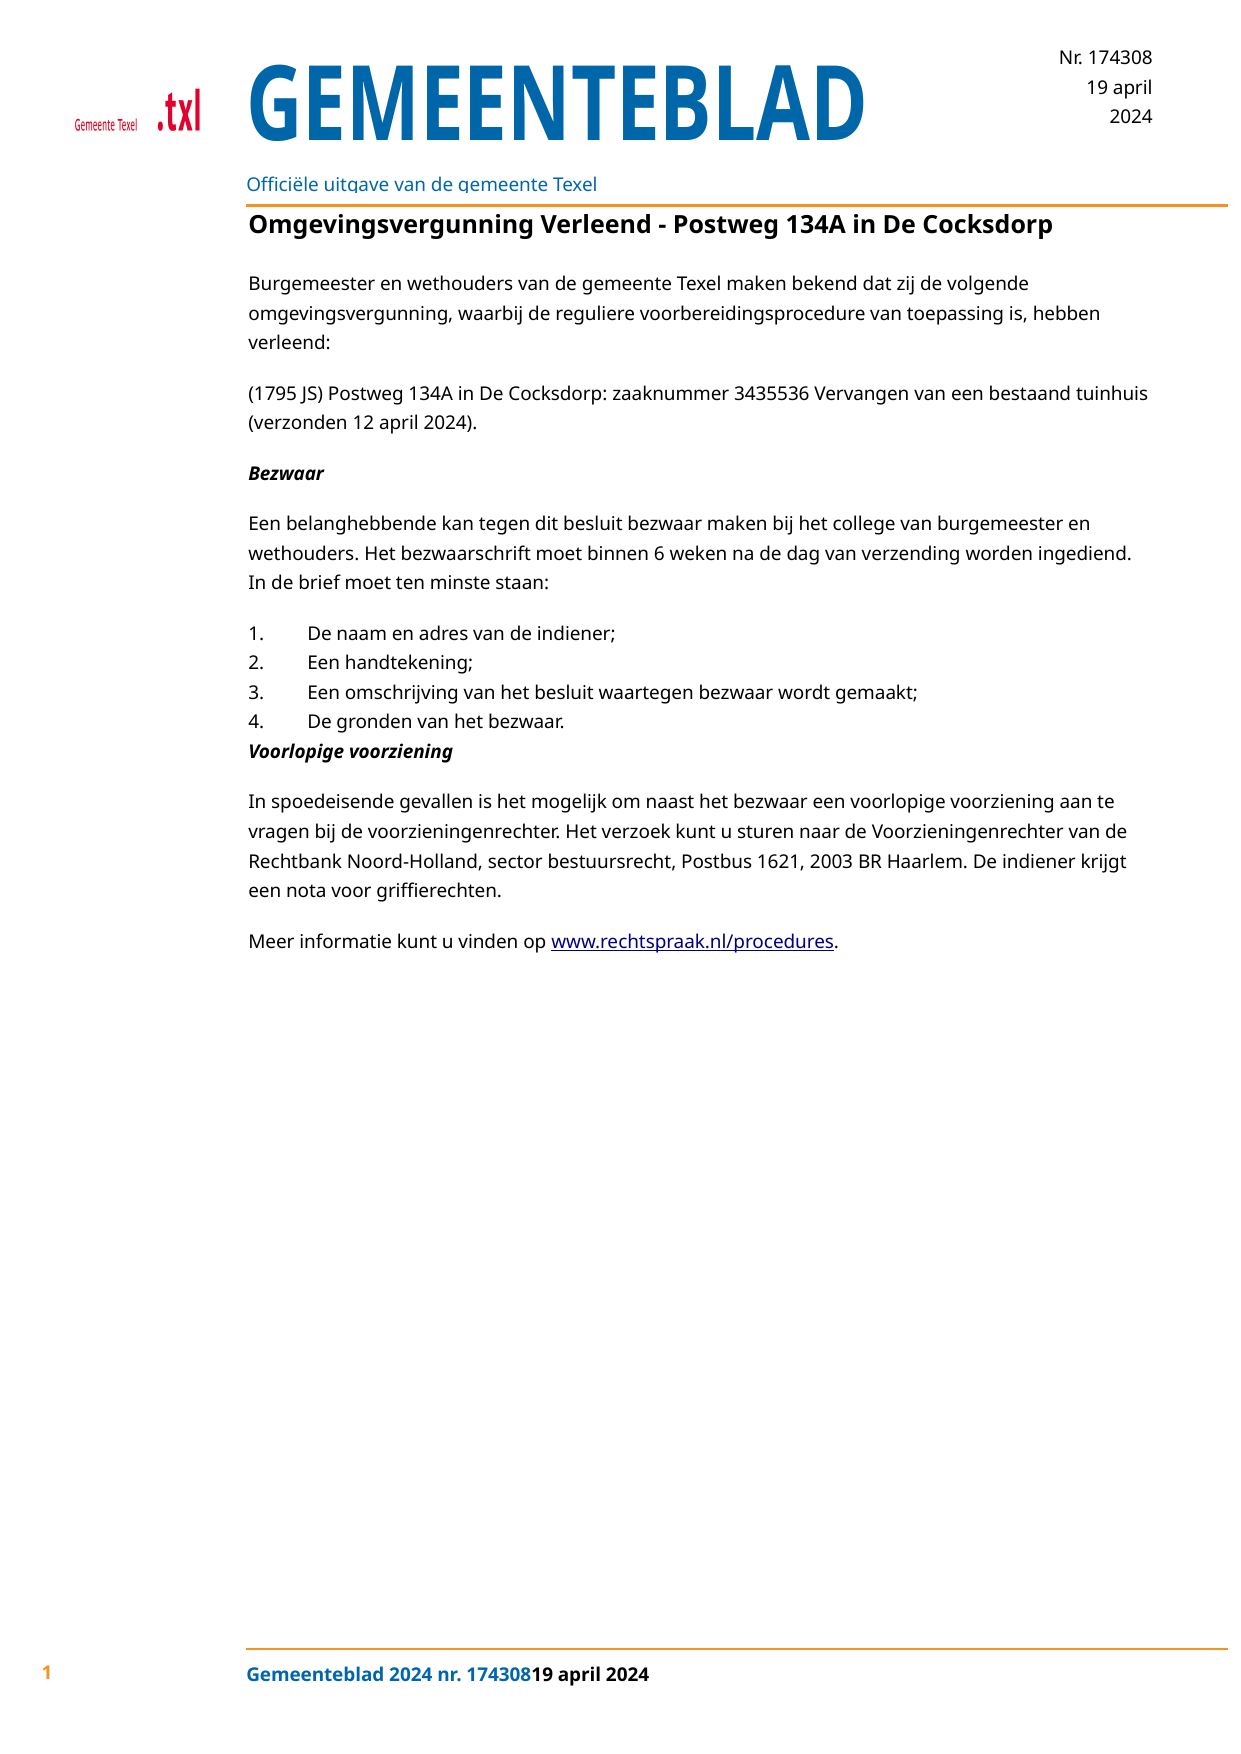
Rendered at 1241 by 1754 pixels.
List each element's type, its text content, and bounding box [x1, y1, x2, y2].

text (1795 JS) Postweg 134A in De Cocksdorp: zaaknummer 3435536 Vervangen van een bestaand tuinhuis (verzonden 12 april 2024). [248, 380, 1152, 435]
text Bezwaar [248, 460, 1152, 486]
text Meer informatie kunt u vinden op www.rechtspraak.nl/procedures. [248, 928, 1152, 953]
text Omgevingsvergunning Verleend - Postweg 134A in De Cocksdorp [248, 207, 1152, 241]
text In spoedeisende gevallen is het mogelijk om naast het bezwaar een voorlopige voorziening aan te vragen bij de voorzieningenrechter. Het verzoek kunt u sturen naar de Voorzieningenrechter van de Rechtbank Noord-Holland, sector bestuursrecht, Postbus 1621, 2003 BR Haarlem. De indiener krijgt een nota voor griffierechten. [248, 789, 1152, 903]
picture [41, 47, 231, 172]
list Een handtekening; [248, 649, 1152, 675]
list De naam en adres van de indiener; [248, 620, 1152, 646]
text Burgemeester en wethouders van de gemeente Texel maken bekend dat zij de volgende omgevingsvergunning, waarbij de reguliere voorbereidingsprocedure van toepassing is, hebben verleend: [248, 270, 1152, 355]
list Een omschrijving van het besluit waartegen bezwaar wordt gemaakt; [248, 679, 1152, 705]
text Voorlopige voorziening [248, 738, 1152, 764]
list De gronden van het bezwaar. [248, 709, 1152, 734]
text Een belanghebbende kan tegen dit besluit bezwaar maken bij het college van burgemeester en wethouders. Het bezwaarschrift moet binnen 6 weken na de dag van verzending worden ingediend. In de brief moet ten minste staan: [248, 510, 1152, 595]
